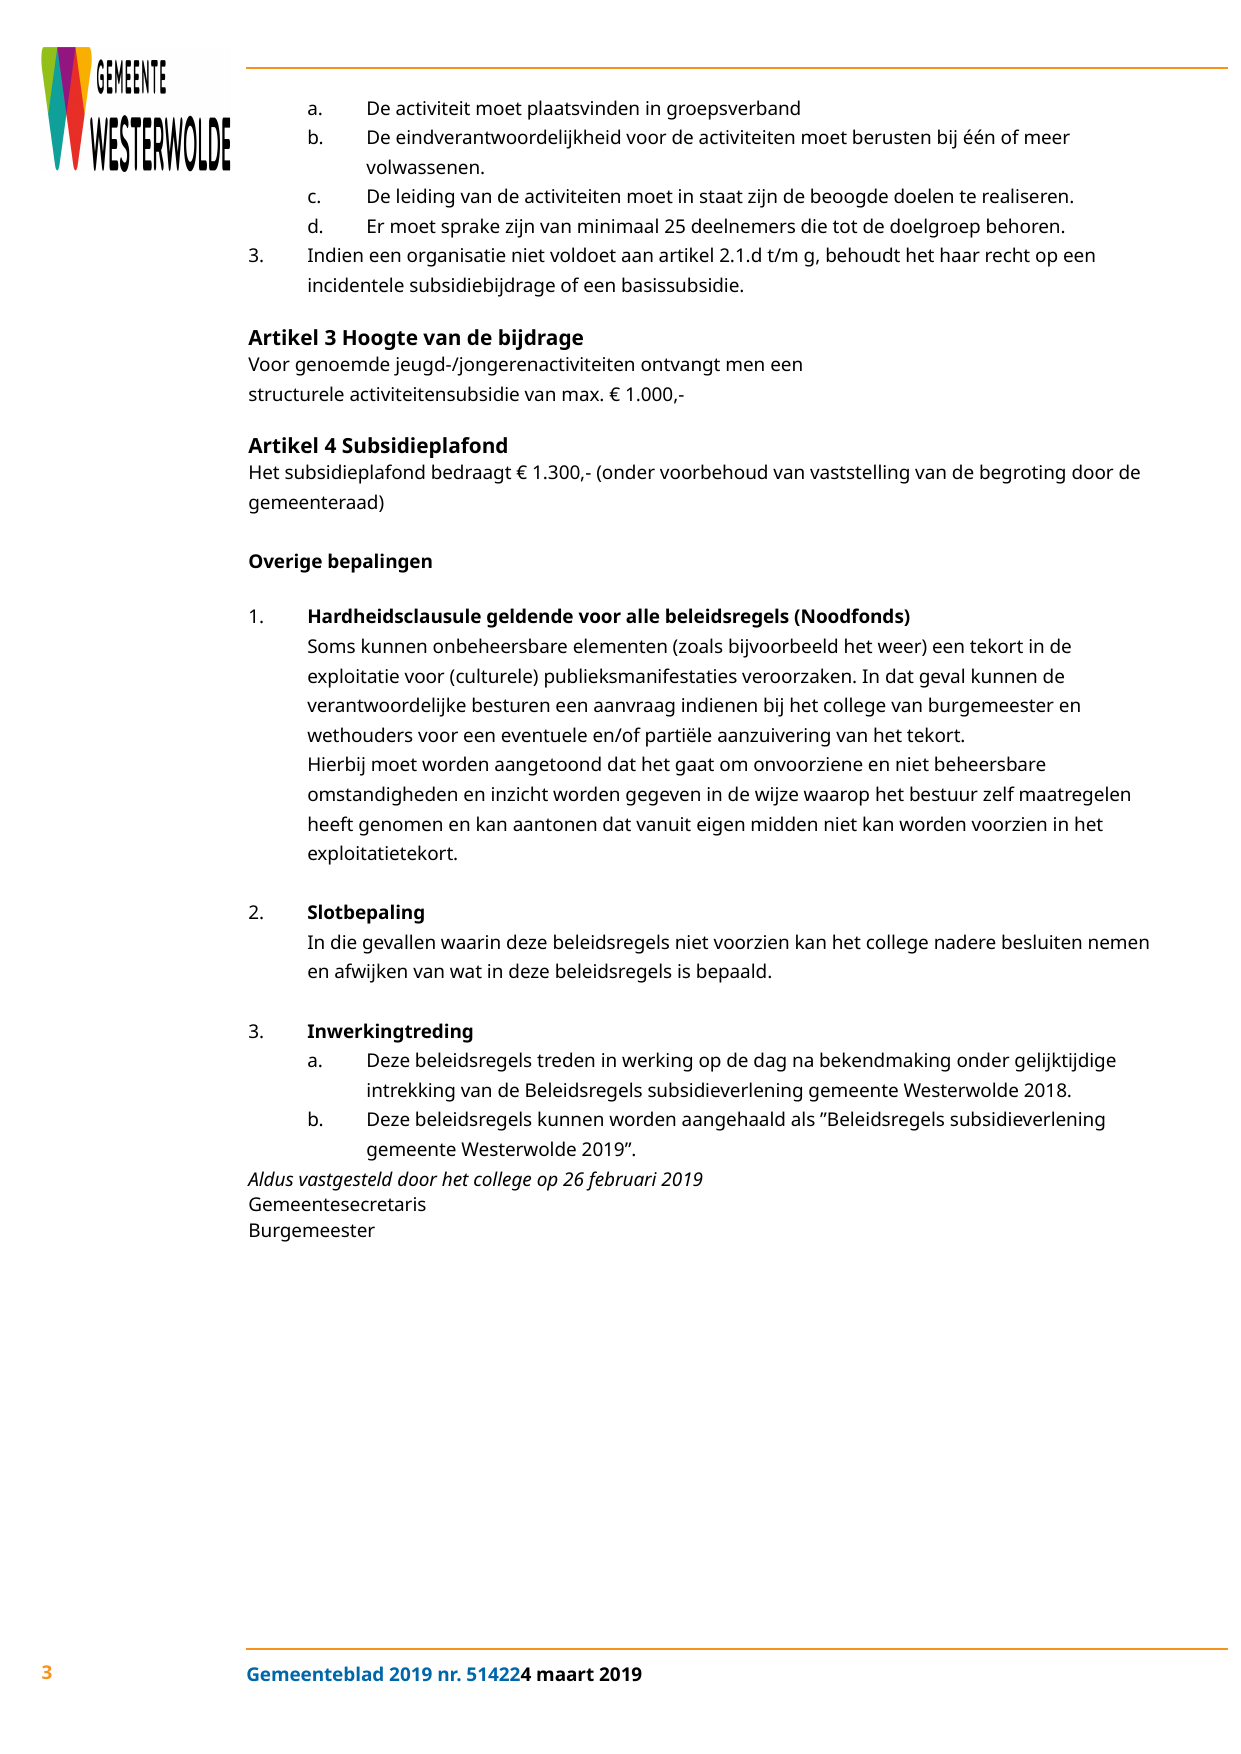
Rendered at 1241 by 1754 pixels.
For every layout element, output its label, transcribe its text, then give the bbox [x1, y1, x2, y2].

list Soms kunnen onbeheersbare elementen (zoals bijvoorbeeld het weer) een tekort in de exploitatie voor (culturele) publieksmanifestaties veroorzaken. In dat geval kunnen de verantwoordelijke besturen een aanvraag indienen bij het college van burgemeester en wethouders voor een eventuele en/of partiële aanzuivering van het tekort. [248, 633, 1152, 748]
text Aldus vastgesteld door het college op 26 februari 2019 [248, 1166, 1152, 1191]
picture [41, 47, 231, 172]
list In die gevallen waarin deze beleidsregels niet voorzien kan het college nadere besluiten nemen en afwijken van wat in deze beleidsregels is bepaald. [248, 929, 1152, 984]
text Voor genoemde jeugd-/jongerenactiviteiten ontvangt men een [248, 351, 1152, 377]
list De activiteit moet plaatsvinden in groepsverband [307, 95, 1152, 121]
list Indien een organisatie niet voldoet aan artikel 2.1.d t/m g, behoudt het haar recht op een incidentele subsidiebijdrage of een basissubsidie. [248, 243, 1152, 298]
text structurele activiteitensubsidie van max. € 1.000,- [248, 381, 1152, 406]
list De leiding van de activiteiten moet in staat zijn de beoogde doelen te realiseren. [307, 183, 1152, 209]
list Slotbepaling [248, 899, 1152, 925]
text Artikel 4 Subsidieplafond [248, 431, 1152, 459]
list Deze beleidsregels kunnen worden aangehaald als ”Beleidsregels subsidieverlening gemeente Westerwolde 2019”. [307, 1107, 1152, 1162]
text Gemeentesecretaris [248, 1191, 1152, 1217]
list Er moet sprake zijn van minimaal 25 deelnemers die tot de doelgroep behoren. [307, 213, 1152, 239]
text Artikel 3 Hoogte van de bijdrage [248, 323, 1152, 351]
text Het subsidieplafond bedraagt € 1.300,- (onder voorbehoud van vaststelling van de begroting door de gemeenteraad) [248, 459, 1152, 515]
list Deze beleidsregels treden in werking op de dag na bekendmaking onder gelijktijdige intrekking van de Beleidsregels subsidieverlening gemeente Westerwolde 2018. [307, 1047, 1152, 1103]
list Inwerkingtreding [248, 1018, 1152, 1043]
text Overige bepalingen [248, 548, 1152, 574]
list Hardheidsclausule geldende voor alle beleidsregels (Noodfonds) [248, 604, 1152, 629]
text Burgemeester [248, 1217, 1152, 1243]
list De eindverantwoordelijkheid voor de activiteiten moet berusten bij één of meer volwassenen. [307, 124, 1152, 180]
list Hierbij moet worden aangetoond dat het gaat om onvoorziene en niet beheersbare omstandigheden en inzicht worden gegeven in de wijze waarop het bestuur zelf maatregelen heeft genomen en kan aantonen dat vanuit eigen midden niet kan worden voorzien in het exploitatietekort. [248, 752, 1152, 866]
